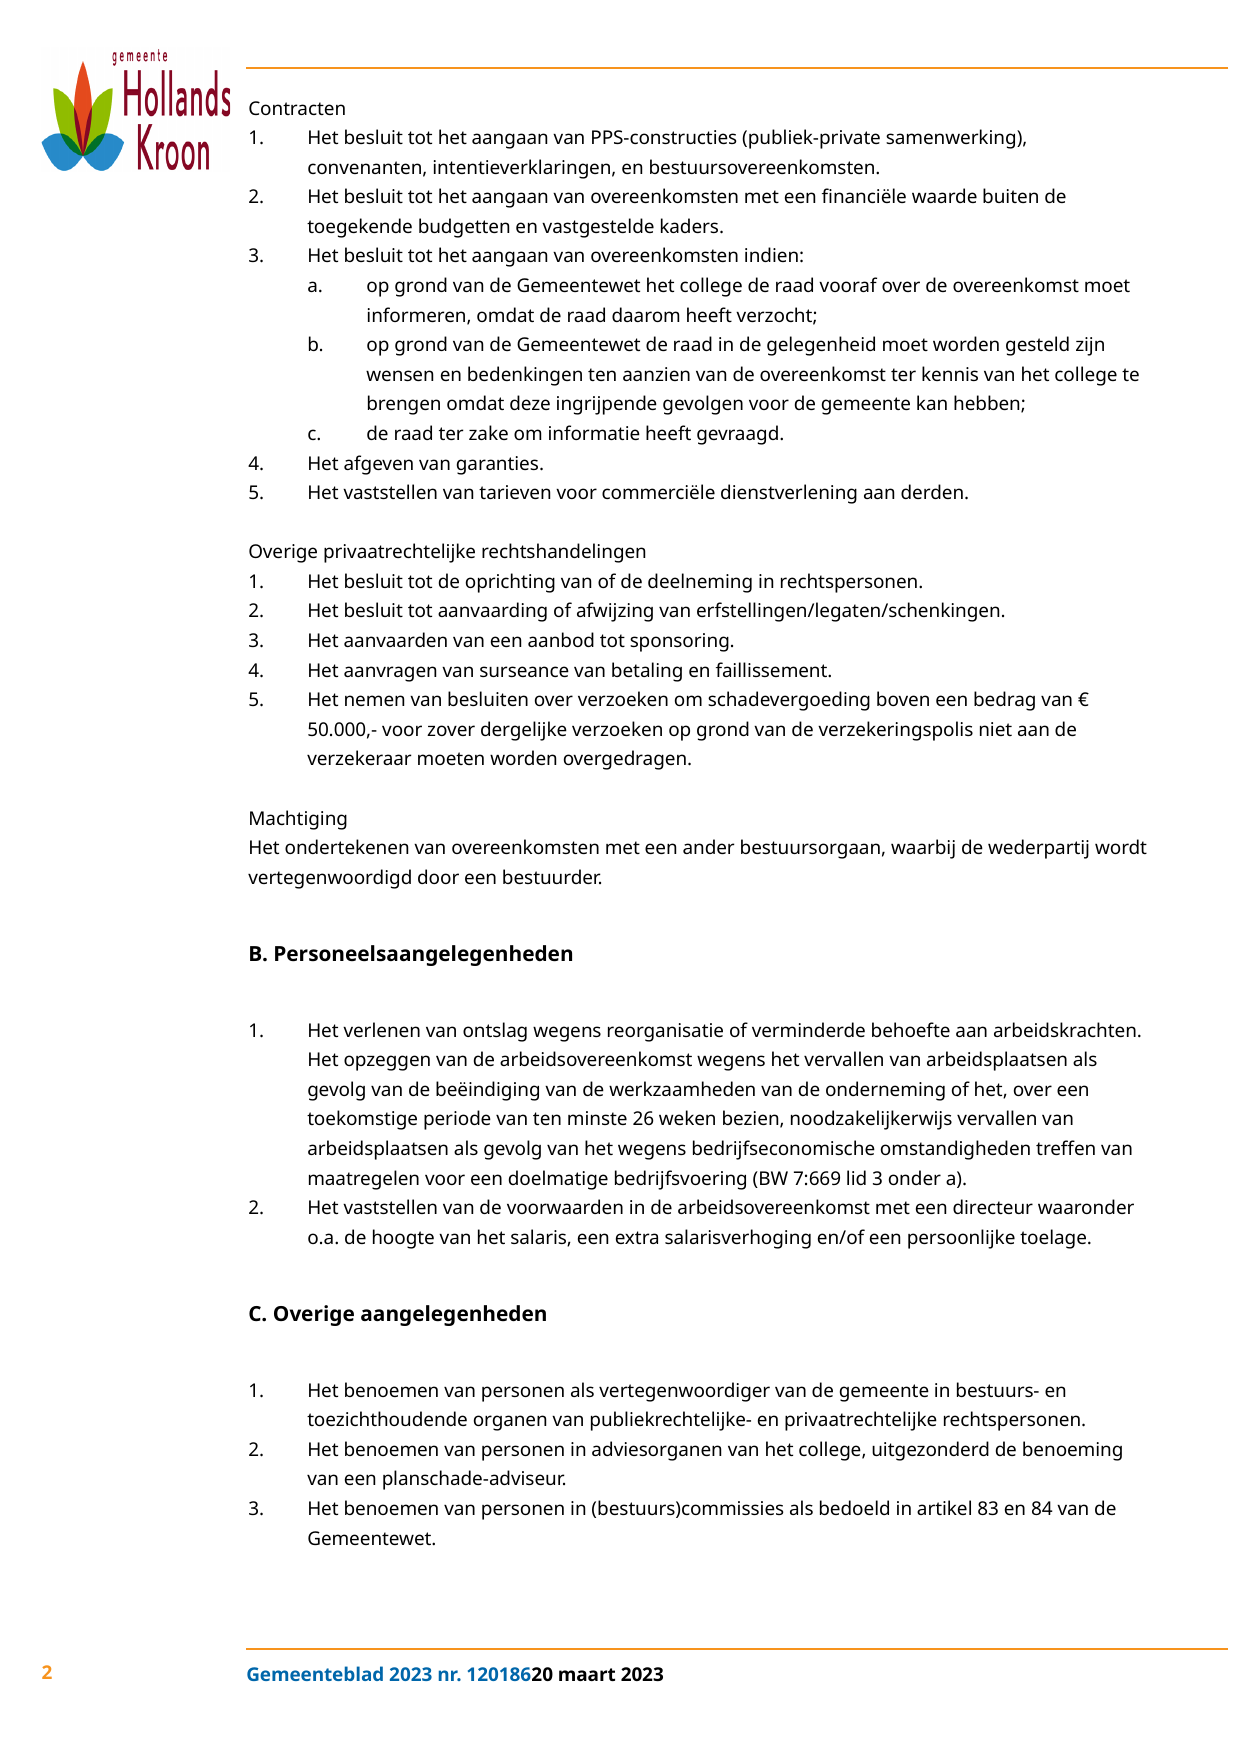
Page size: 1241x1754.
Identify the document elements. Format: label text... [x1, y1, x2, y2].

list Het benoemen van personen in (bestuurs)commissies als bedoeld in artikel 83 en 84 van de Gemeentewet. [248, 1495, 1152, 1551]
list Het verlenen van ontslag wegens reorganisatie of verminderde behoefte aan arbeidskrachten. Het opzeggen van de arbeidsovereenkomst wegens het vervallen van arbeidsplaatsen als gevolg van de beëindiging van de werkzaamheden van de onderneming of het, over een toekomstige periode van ten minste 26 weken bezien, noodzakelijkerwijs vervallen van arbeidsplaatsen als gevolg van het wegens bedrijfseconomische omstandigheden treffen van maatregelen voor een doelmatige bedrijfsvoering (BW 7:669 lid 3 onder a). [248, 1017, 1152, 1191]
list Het aanvragen van surseance van betaling en faillissement. [248, 657, 1152, 683]
text Machtiging [248, 805, 1152, 831]
picture [41, 47, 231, 172]
list Het benoemen van personen als vertegenwoordiger van de gemeente in bestuurs- en toezichthoudende organen van publiekrechtelijke- en privaatrechtelijke rechtspersonen. [248, 1377, 1152, 1432]
list Het besluit tot het aangaan van overeenkomsten met een financiële waarde buiten de toegekende budgetten en vastgestelde kaders. [248, 183, 1152, 239]
list op grond van de Gemeentewet de raad in de gelegenheid moet worden gesteld zijn wensen en bedenkingen ten aanzien van de overeenkomst ter kennis van het college te brengen omdat deze ingrijpende gevolgen voor de gemeente kan hebben; [307, 331, 1152, 416]
list Het besluit tot aanvaarding of afwijzing van erfstellingen/legaten/schenkingen. [248, 598, 1152, 623]
list Het vaststellen van de voorwaarden in de arbeidsovereenkomst met een directeur waaronder o.a. de hoogte van het salaris, een extra salarisverhoging en/of een persoonlijke toelage. [248, 1194, 1152, 1250]
list op grond van de Gemeentewet het college de raad vooraf over de overeenkomst moet informeren, omdat de raad daarom heeft verzocht; [307, 272, 1152, 328]
list de raad ter zake om informatie heeft gevraagd. [307, 420, 1152, 446]
list Het vaststellen van tarieven voor commerciële dienstverlening aan derden. [248, 479, 1152, 505]
list Het nemen van besluiten over verzoeken om schadevergoeding boven een bedrag van € 50.000,- voor zover dergelijke verzoeken op grond van de verzekeringspolis niet aan de verzekeraar moeten worden overgedragen. [248, 686, 1152, 771]
list Het afgeven van garanties. [248, 450, 1152, 476]
text Het ondertekenen van overeenkomsten met een ander bestuursorgaan, waarbij de wederpartij wordt vertegenwoordigd door een bestuurder. [248, 834, 1152, 890]
text B. Personeelsaangelegenheden [248, 939, 1152, 968]
list Het besluit tot het aangaan van overeenkomsten indien: [248, 243, 1152, 268]
list Het besluit tot de oprichting van of de deelneming in rechtspersonen. [248, 568, 1152, 594]
list Het benoemen van personen in adviesorganen van het college, uitgezonderd de benoeming van een planschade-adviseur. [248, 1436, 1152, 1491]
text Contracten [248, 95, 1152, 121]
text Overige privaatrechtelijke rechtshandelingen [248, 538, 1152, 564]
text C. Overige aangelegenheden [248, 1299, 1152, 1328]
list Het besluit tot het aangaan van PPS-constructies (publiek-private samenwerking), convenanten, intentieverklaringen, en bestuursovereenkomsten. [248, 124, 1152, 180]
list Het aanvaarden van een aanbod tot sponsoring. [248, 627, 1152, 653]
